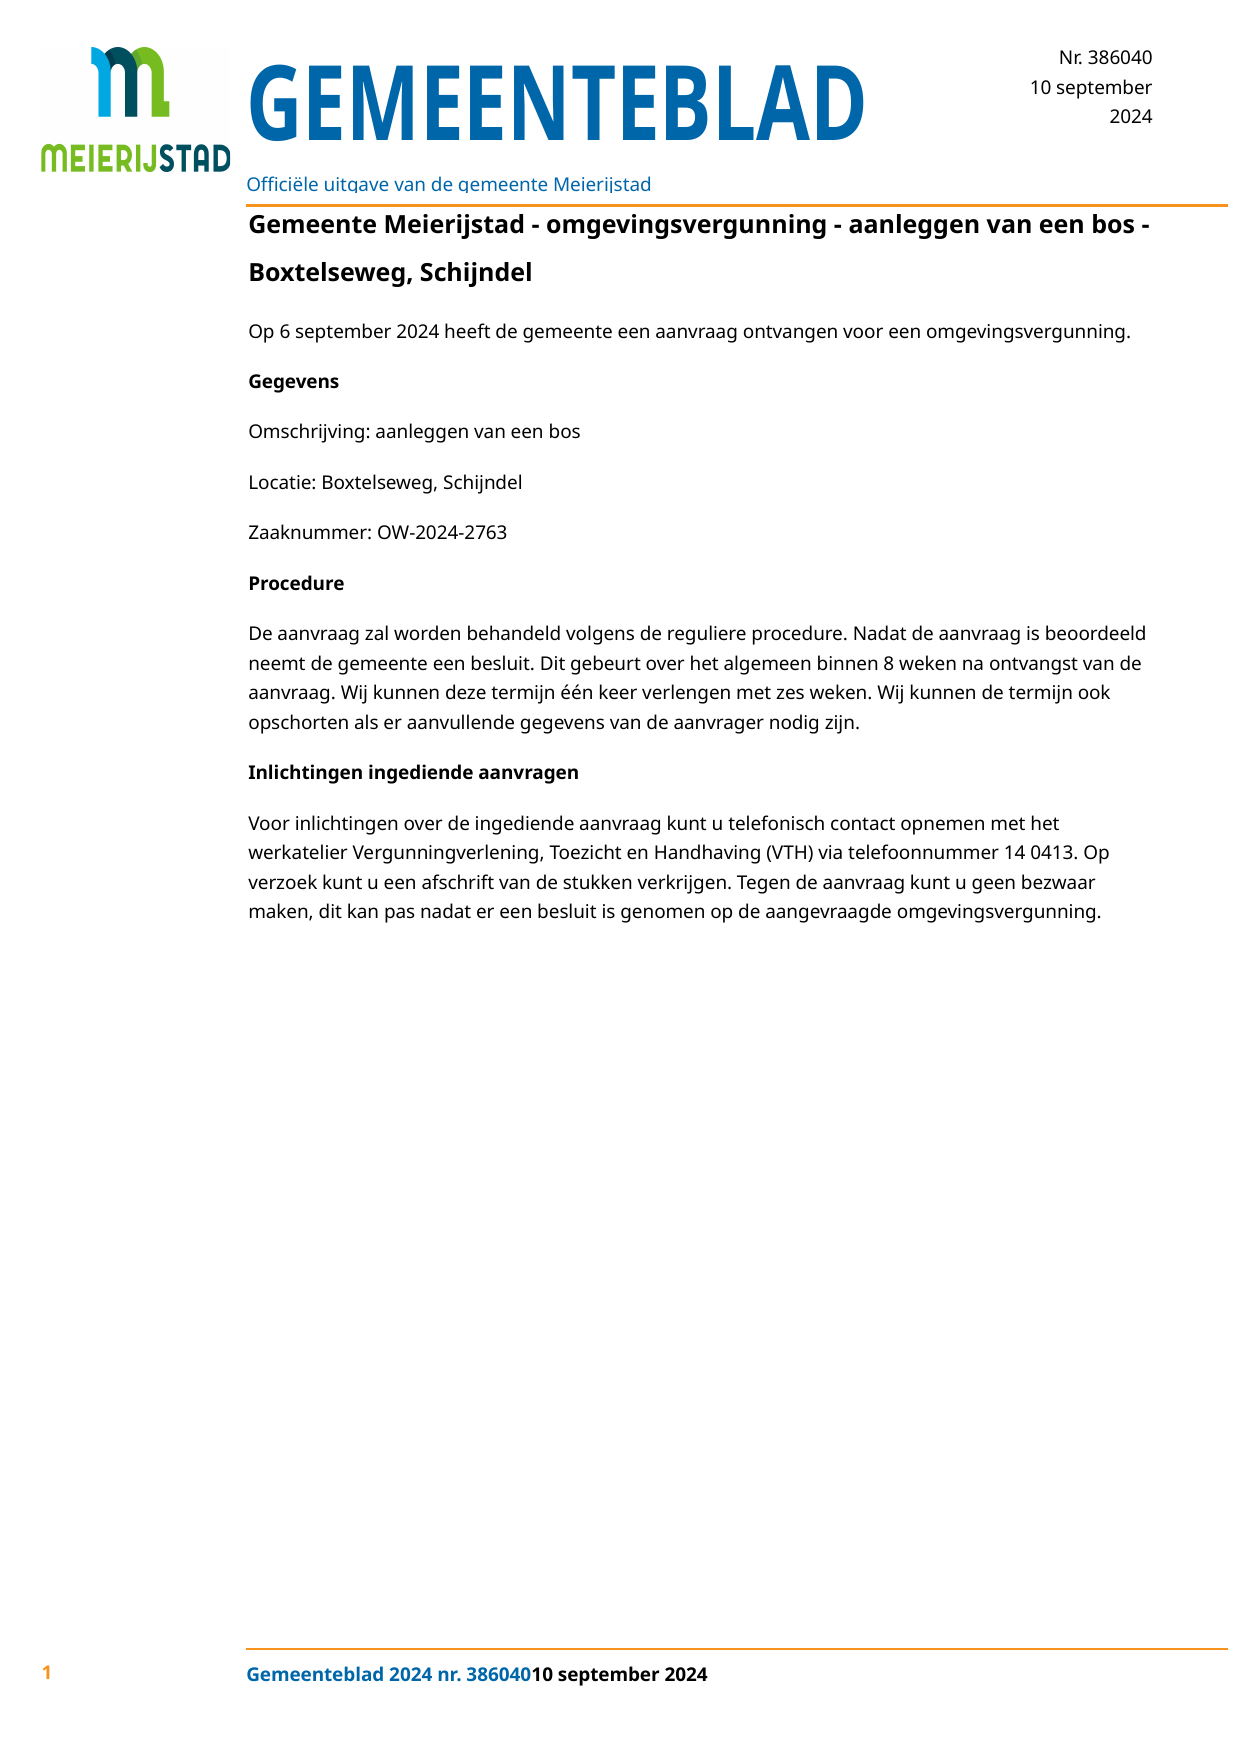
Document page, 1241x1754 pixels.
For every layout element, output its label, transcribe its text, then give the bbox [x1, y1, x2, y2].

text Gemeente Meierijstad - omgevingsvergunning - aanleggen van een bos - Boxtelseweg, Schijndel [248, 207, 1152, 288]
text Locatie: Boxtelseweg, Schijndel [248, 469, 1152, 495]
picture [41, 47, 231, 172]
text Gegevens [248, 368, 1152, 394]
text Zaaknummer: OW-2024-2763 [248, 519, 1152, 545]
text Voor inlichtingen over de ingediende aanvraag kunt u telefonisch contact opnemen met het werkatelier Vergunningverlening, Toezicht en Handhaving (VTH) via telefoonnummer 14 0413. Op verzoek kunt u een afschrift van de stukken verkrijgen. Tegen de aanvraag kunt u geen bezwaar maken, dit kan pas nadat er een besluit is genomen op de aangevraagde omgevingsvergunning. [248, 810, 1152, 924]
text De aanvraag zal worden behandeld volgens de reguliere procedure. Nadat de aanvraag is beoordeeld neemt de gemeente een besluit. Dit gebeurt over het algemeen binnen 8 weken na ontvangst van de aanvraag. Wij kunnen deze termijn één keer verlengen met zes weken. Wij kunnen de termijn ook opschorten als er aanvullende gegevens van de aanvrager nodig zijn. [248, 620, 1152, 735]
text Op 6 september 2024 heeft de gemeente een aanvraag ontvangen voor een omgevingsvergunning. [248, 318, 1152, 344]
text Inlichtingen ingediende aanvragen [248, 759, 1152, 785]
text Procedure [248, 570, 1152, 596]
text Omschrijving: aanleggen van een bos [248, 419, 1152, 444]
